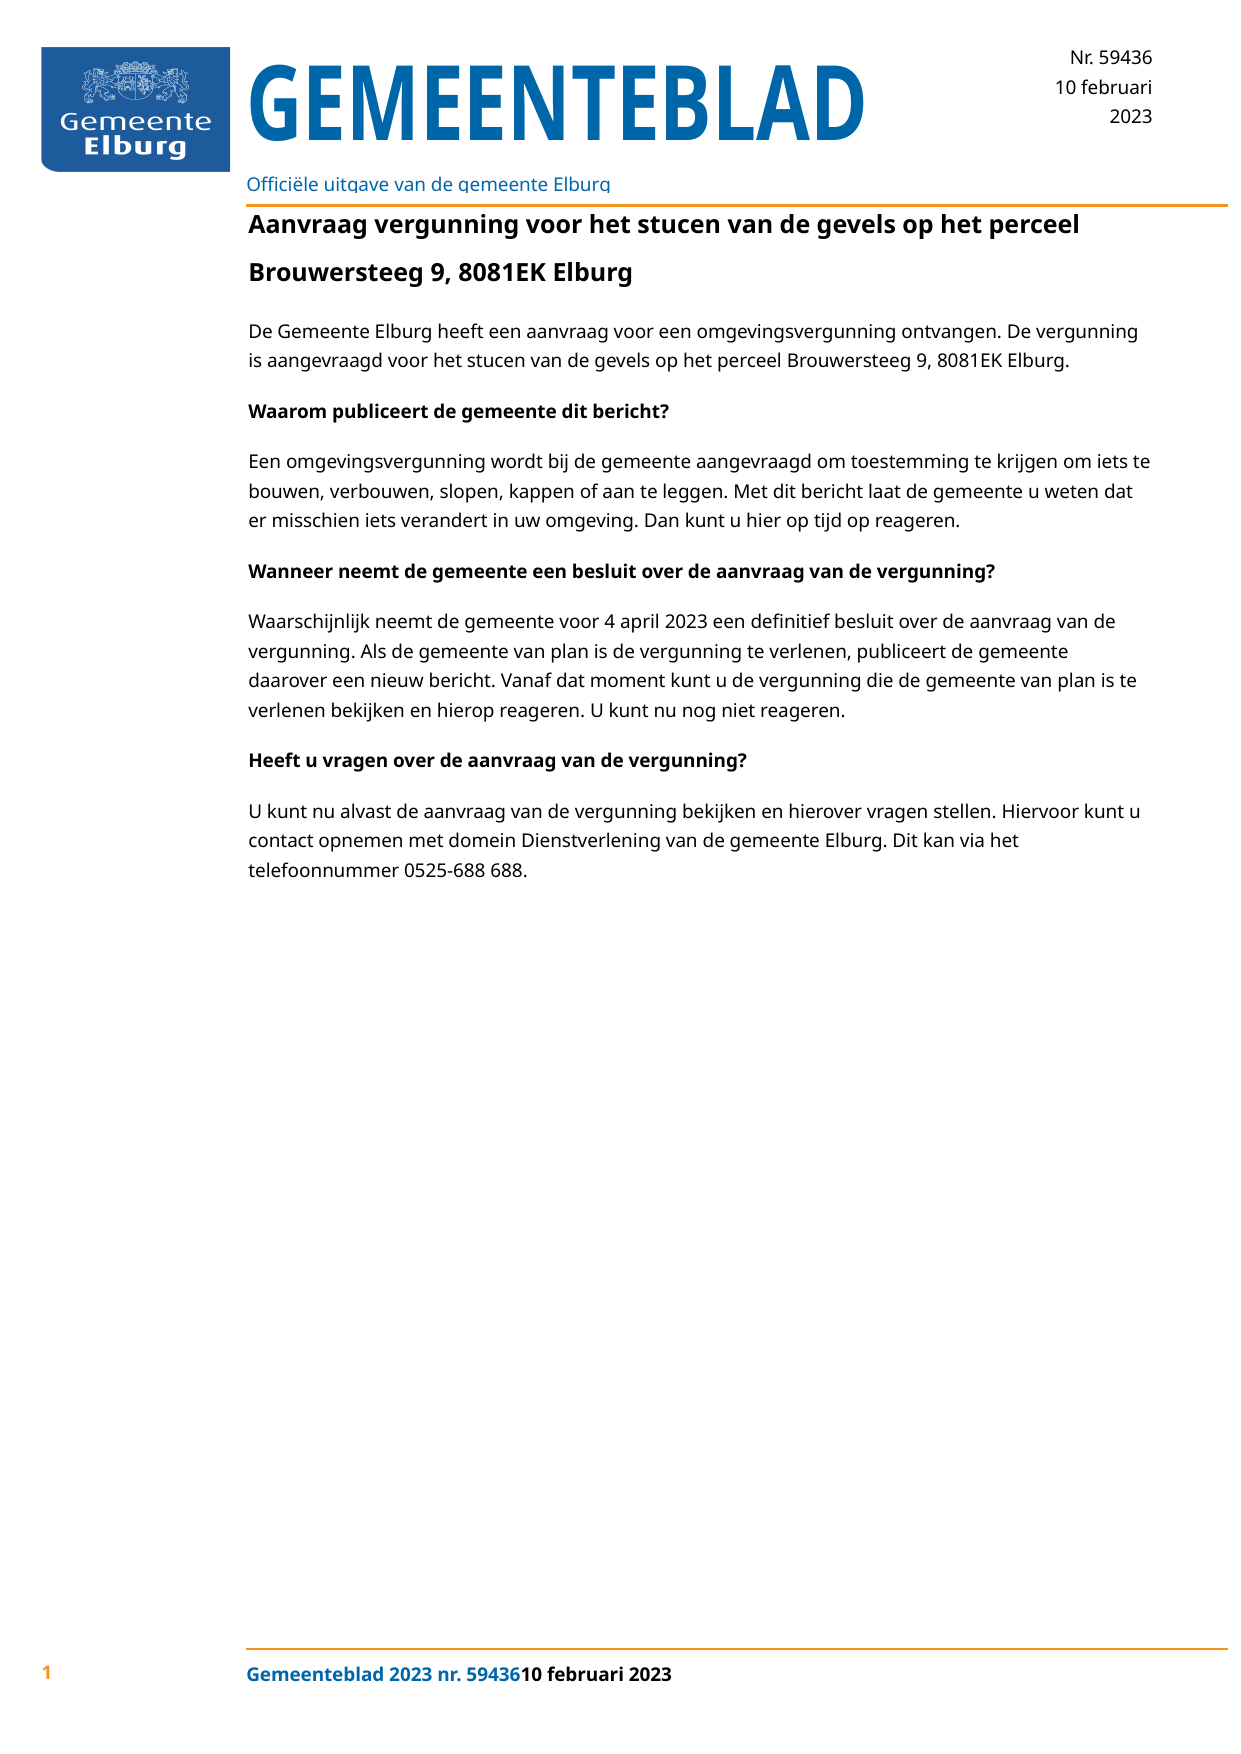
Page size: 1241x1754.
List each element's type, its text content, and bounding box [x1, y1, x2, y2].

text Een omgevingsvergunning wordt bij de gemeente aangevraagd om toestemming te krijgen om iets te bouwen, verbouwen, slopen, kappen of aan te leggen. Met dit bericht laat de gemeente u weten dat er misschien iets verandert in uw omgeving. Dan kunt u hier op tijd op reageren. [248, 448, 1152, 533]
text Aanvraag vergunning voor het stucen van de gevels op het perceel Brouwersteeg 9, 8081EK Elburg [248, 207, 1152, 288]
text Heeft u vragen over de aanvraag van de vergunning? [248, 747, 1152, 773]
text Wanneer neemt de gemeente een besluit over de aanvraag van de vergunning? [248, 558, 1152, 584]
text Waarschijnlijk neemt de gemeente voor 4 april 2023 een definitief besluit over de aanvraag van de vergunning. Als de gemeente van plan is de vergunning te verlenen, publiceert de gemeente daarover een nieuw bericht. Vanaf dat moment kunt u de vergunning die de gemeente van plan is te verlenen bekijken en hierop reageren. U kunt nu nog niet reageren. [248, 608, 1152, 723]
text De Gemeente Elburg heeft een aanvraag voor een omgevingsvergunning ontvangen. De vergunning is aangevraagd voor het stucen van de gevels op het perceel Brouwersteeg 9, 8081EK Elburg. [248, 318, 1152, 373]
text Waarom publiceert de gemeente dit bericht? [248, 398, 1152, 424]
picture [41, 47, 231, 172]
text U kunt nu alvast de aanvraag van de vergunning bekijken en hierover vragen stellen. Hiervoor kunt u contact opnemen met domein Dienstverlening van de gemeente Elburg. Dit kan via het telefoonnummer 0525-688 688. [248, 798, 1152, 883]
